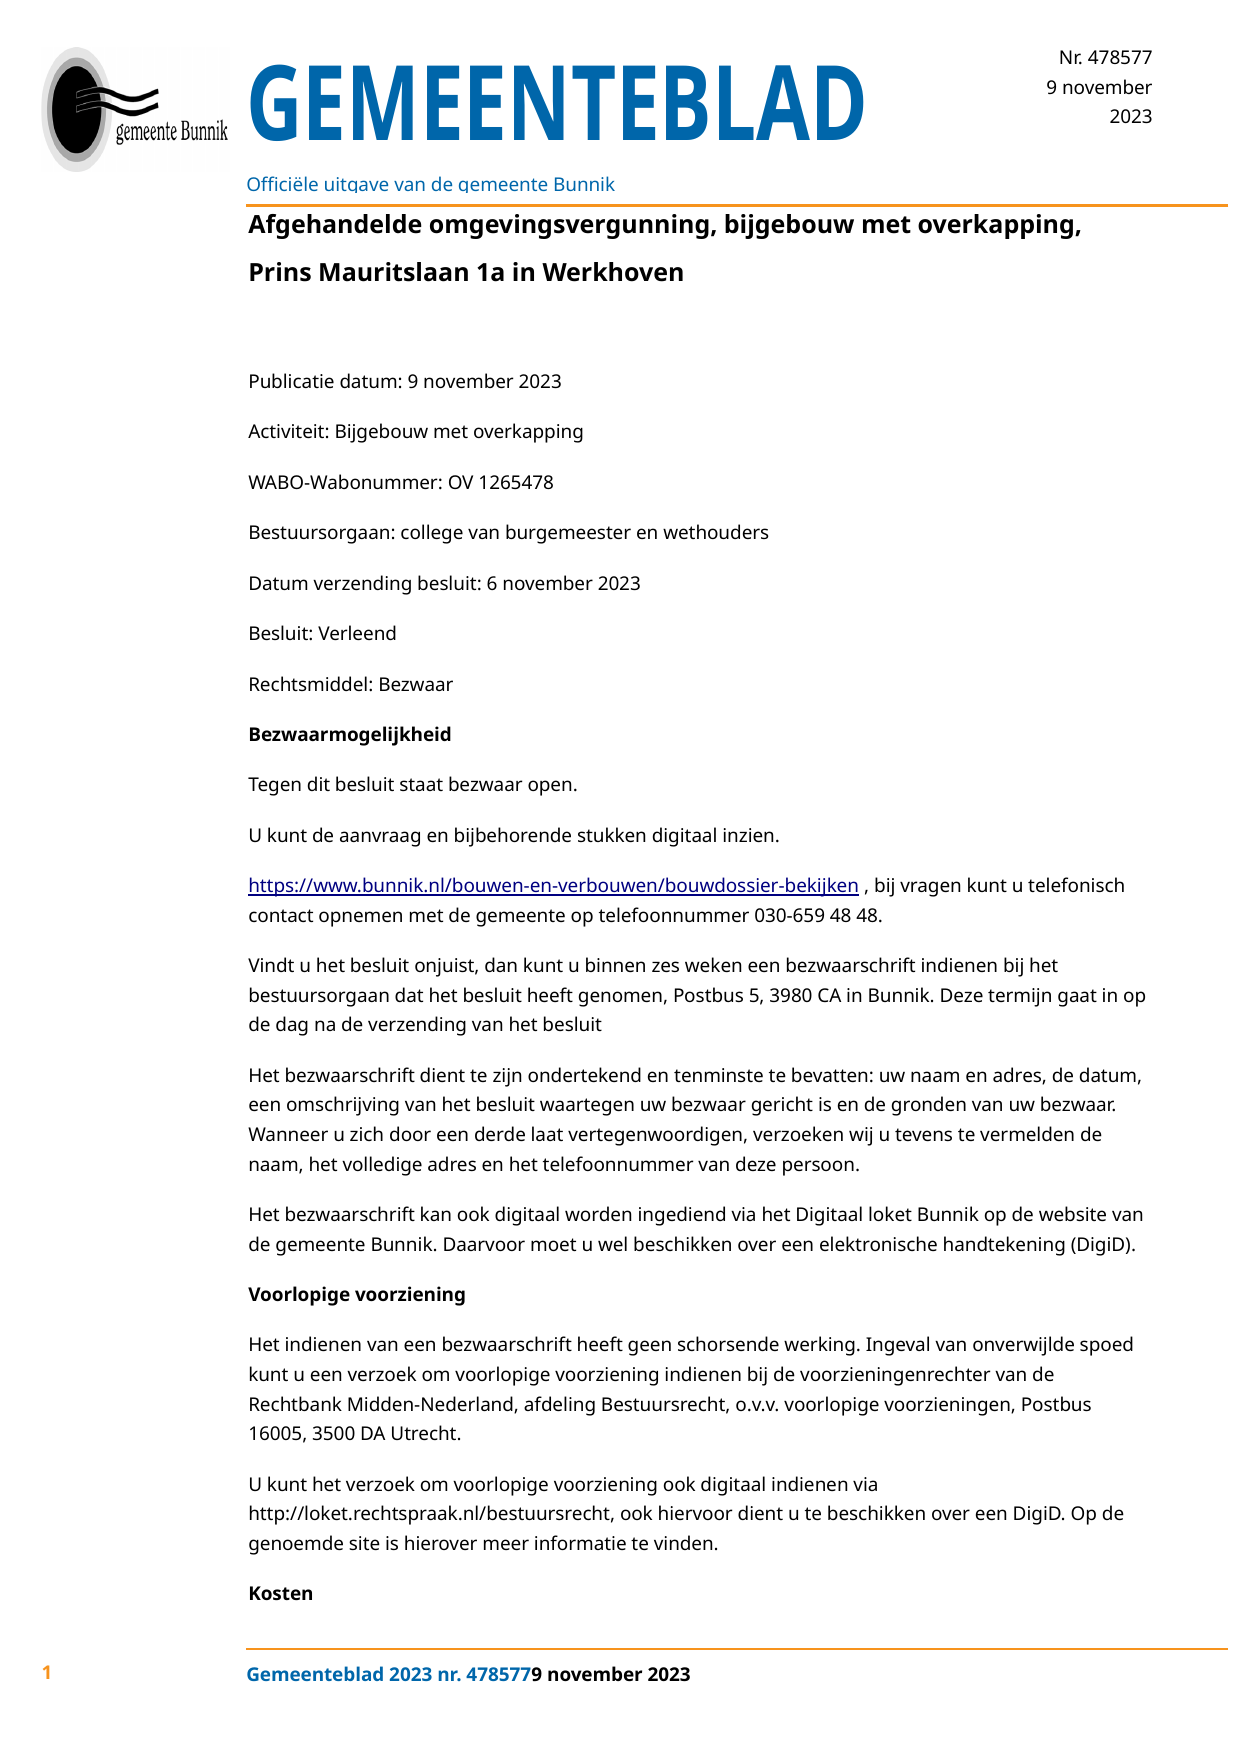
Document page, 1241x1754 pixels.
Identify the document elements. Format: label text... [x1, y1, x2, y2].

text Bezwaarmogelijkheid [248, 721, 1152, 747]
text Besluit: Verleend [248, 620, 1152, 646]
text Rechtsmiddel: Bezwaar [248, 671, 1152, 697]
text Tegen dit besluit staat bezwaar open. [248, 772, 1152, 797]
text Bestuursorgaan: college van burgemeester en wethouders [248, 519, 1152, 545]
text WABO-Wabonummer: OV 1265478 [248, 469, 1152, 495]
text Publicatie datum: 9 november 2023 [248, 368, 1152, 394]
text U kunt het verzoek om voorlopige voorziening ook digitaal indienen via http://loket.rechtspraak.nl/bestuursrecht, ook hiervoor dient u te beschikken over een DigiD. Op de genoemde site is hierover meer informatie te vinden. [248, 1471, 1152, 1556]
text U kunt de aanvraag en bijbehorende stukken digitaal inzien. [248, 822, 1152, 848]
text Vindt u het besluit onjuist, dan kunt u binnen zes weken een bezwaarschrift indienen bij het bestuursorgaan dat het besluit heeft genomen, Postbus 5, 3980 CA in Bunnik. Deze termijn gaat in op de dag na de verzending van het besluit [248, 952, 1152, 1037]
text Het indienen van een bezwaarschrift heeft geen schorsende werking. Ingeval van onverwijlde spoed kunt u een verzoek om voorlopige voorziening indienen bij de voorzieningenrechter van de Rechtbank Midden-Nederland, afdeling Bestuursrecht, o.v.v. voorlopige voorzieningen, Postbus 16005, 3500 DA Utrecht. [248, 1332, 1152, 1446]
text Kosten [248, 1580, 1152, 1606]
text Voorlopige voorziening [248, 1281, 1152, 1307]
text https://www.bunnik.nl/bouwen-en-verbouwen/bouwdossier-bekijken , bij vragen kunt u telefonisch contact opnemen met de gemeente op telefoonnummer 030-659 48 48. [248, 872, 1152, 928]
picture [41, 47, 231, 172]
text Afgehandelde omgevingsvergunning, bijgebouw met overkapping, Prins Mauritslaan 1a in Werkhoven [248, 207, 1152, 288]
text Het bezwaarschrift kan ook digitaal worden ingediend via het Digitaal loket Bunnik op de website van de gemeente Bunnik. Daarvoor moet u wel beschikken over een elektronische handtekening (DigiD). [248, 1201, 1152, 1257]
text Het bezwaarschrift dient te zijn ondertekend en tenminste te bevatten: uw naam en adres, de datum, een omschrijving van het besluit waartegen uw bezwaar gericht is en de gronden van uw bezwaar. Wanneer u zich door een derde laat vertegenwoordigen, verzoeken wij u tevens te vermelden de naam, het volledige adres en het telefoonnummer van deze persoon. [248, 1062, 1152, 1177]
text Activiteit: Bijgebouw met overkapping [248, 419, 1152, 444]
text Datum verzending besluit: 6 november 2023 [248, 570, 1152, 596]
